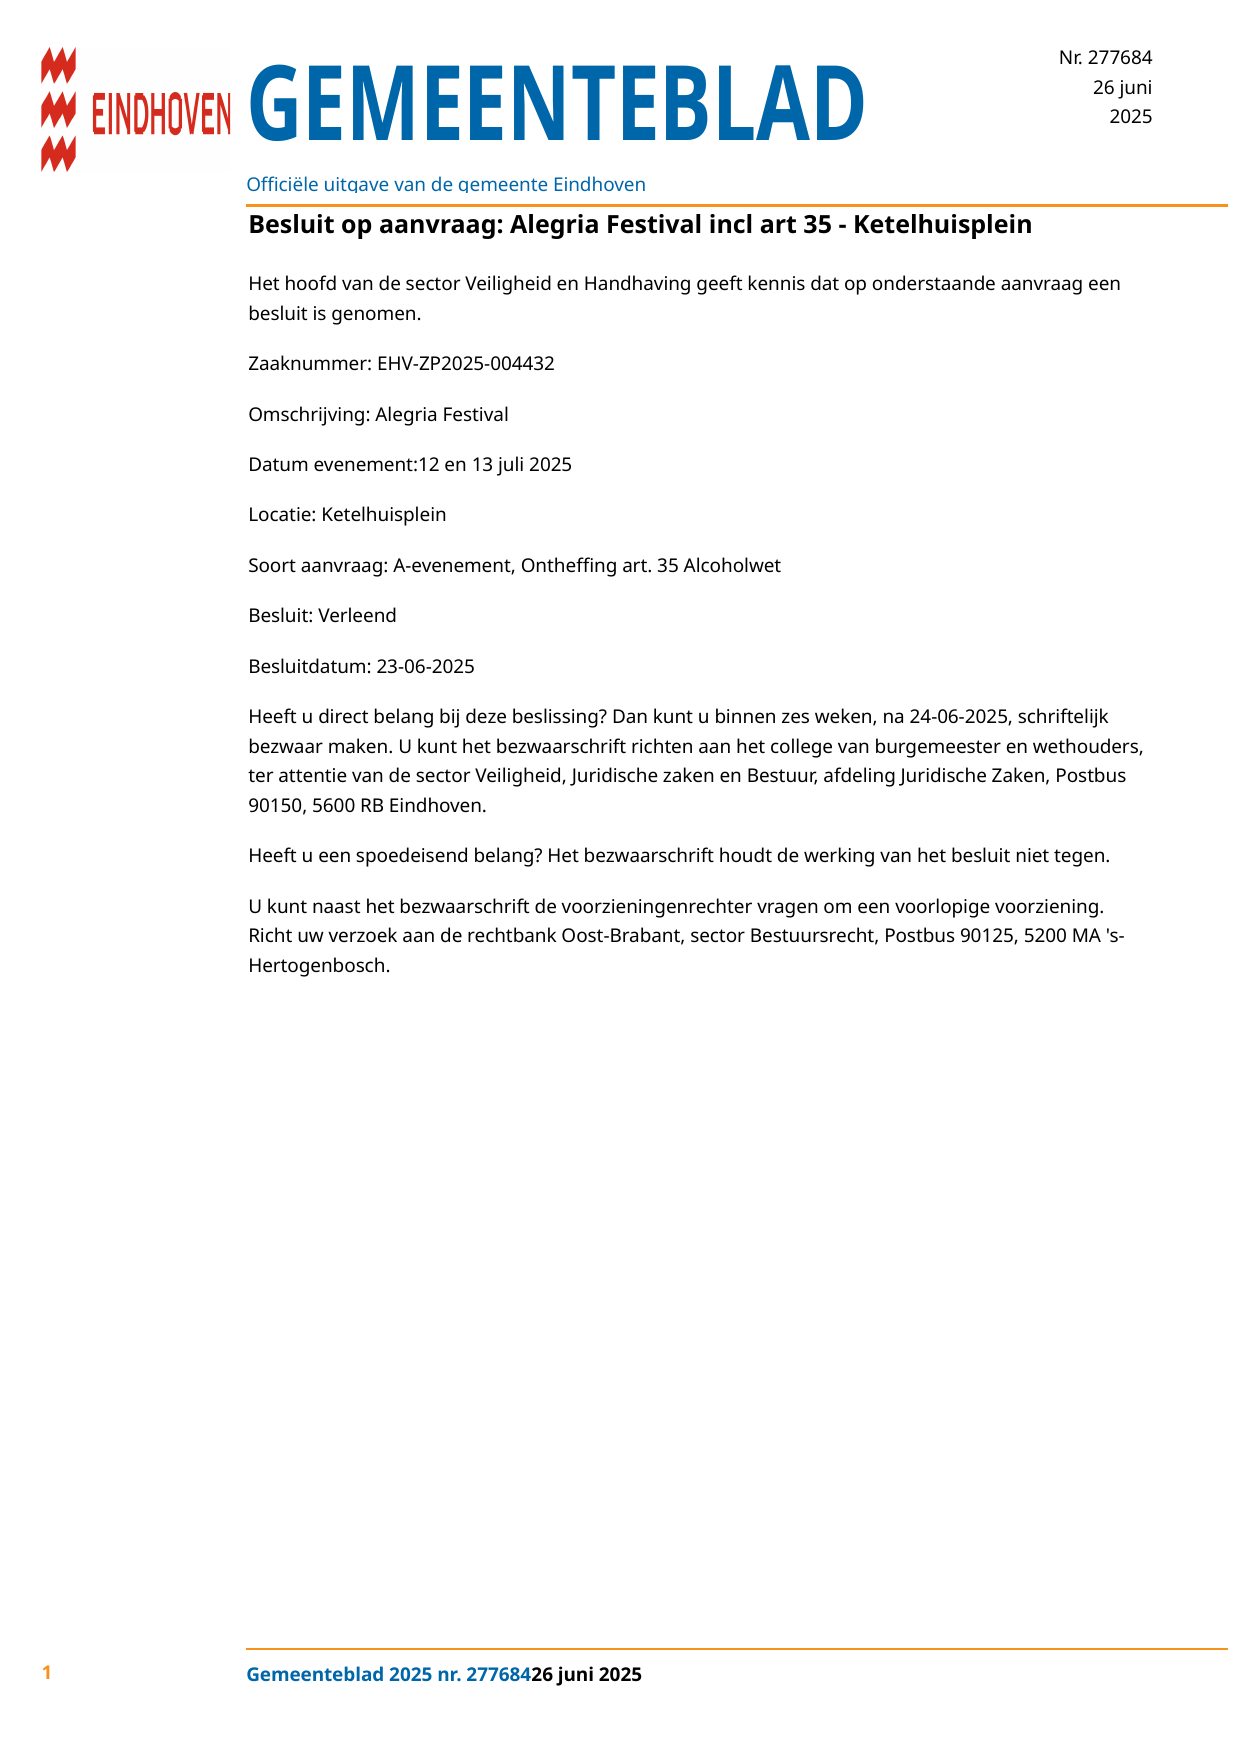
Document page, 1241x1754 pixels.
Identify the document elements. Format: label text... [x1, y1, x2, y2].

text Het hoofd van de sector Veiligheid en Handhaving geeft kennis dat op onderstaande aanvraag een besluit is genomen. [248, 270, 1152, 326]
text Heeft u een spoedeisend belang? Het bezwaarschrift houdt de werking van het besluit niet tegen. [248, 842, 1152, 868]
text Datum evenement:12 en 13 juli 2025 [248, 451, 1152, 477]
text Omschrijving: Alegria Festival [248, 401, 1152, 426]
picture [41, 47, 231, 172]
text Besluit: Verleend [248, 602, 1152, 628]
text Zaaknummer: EHV-ZP2025-004432 [248, 350, 1152, 376]
text Besluitdatum: 23-06-2025 [248, 653, 1152, 678]
text Heeft u direct belang bij deze beslissing? Dan kunt u binnen zes weken, na 24-06-2025, schriftelijk bezwaar maken. U kunt het bezwaarschrift richten aan het college van burgemeester en wethouders, ter attentie van de sector Veiligheid, Juridische zaken en Bestuur, afdeling Juridische Zaken, Postbus 90150, 5600 RB Eindhoven. [248, 703, 1152, 818]
text U kunt naast het bezwaarschrift de voorzieningenrechter vragen om een voorlopige voorziening. Richt uw verzoek aan de rechtbank Oost-Brabant, sector Bestuursrecht, Postbus 90125, 5200 MA 's-Hertogenbosch. [248, 893, 1152, 978]
text Besluit op aanvraag: Alegria Festival incl art 35 - Ketelhuisplein [248, 207, 1152, 241]
text Locatie: Ketelhuisplein [248, 502, 1152, 527]
text Soort aanvraag: A-evenement, Ontheffing art. 35 Alcoholwet [248, 552, 1152, 578]
